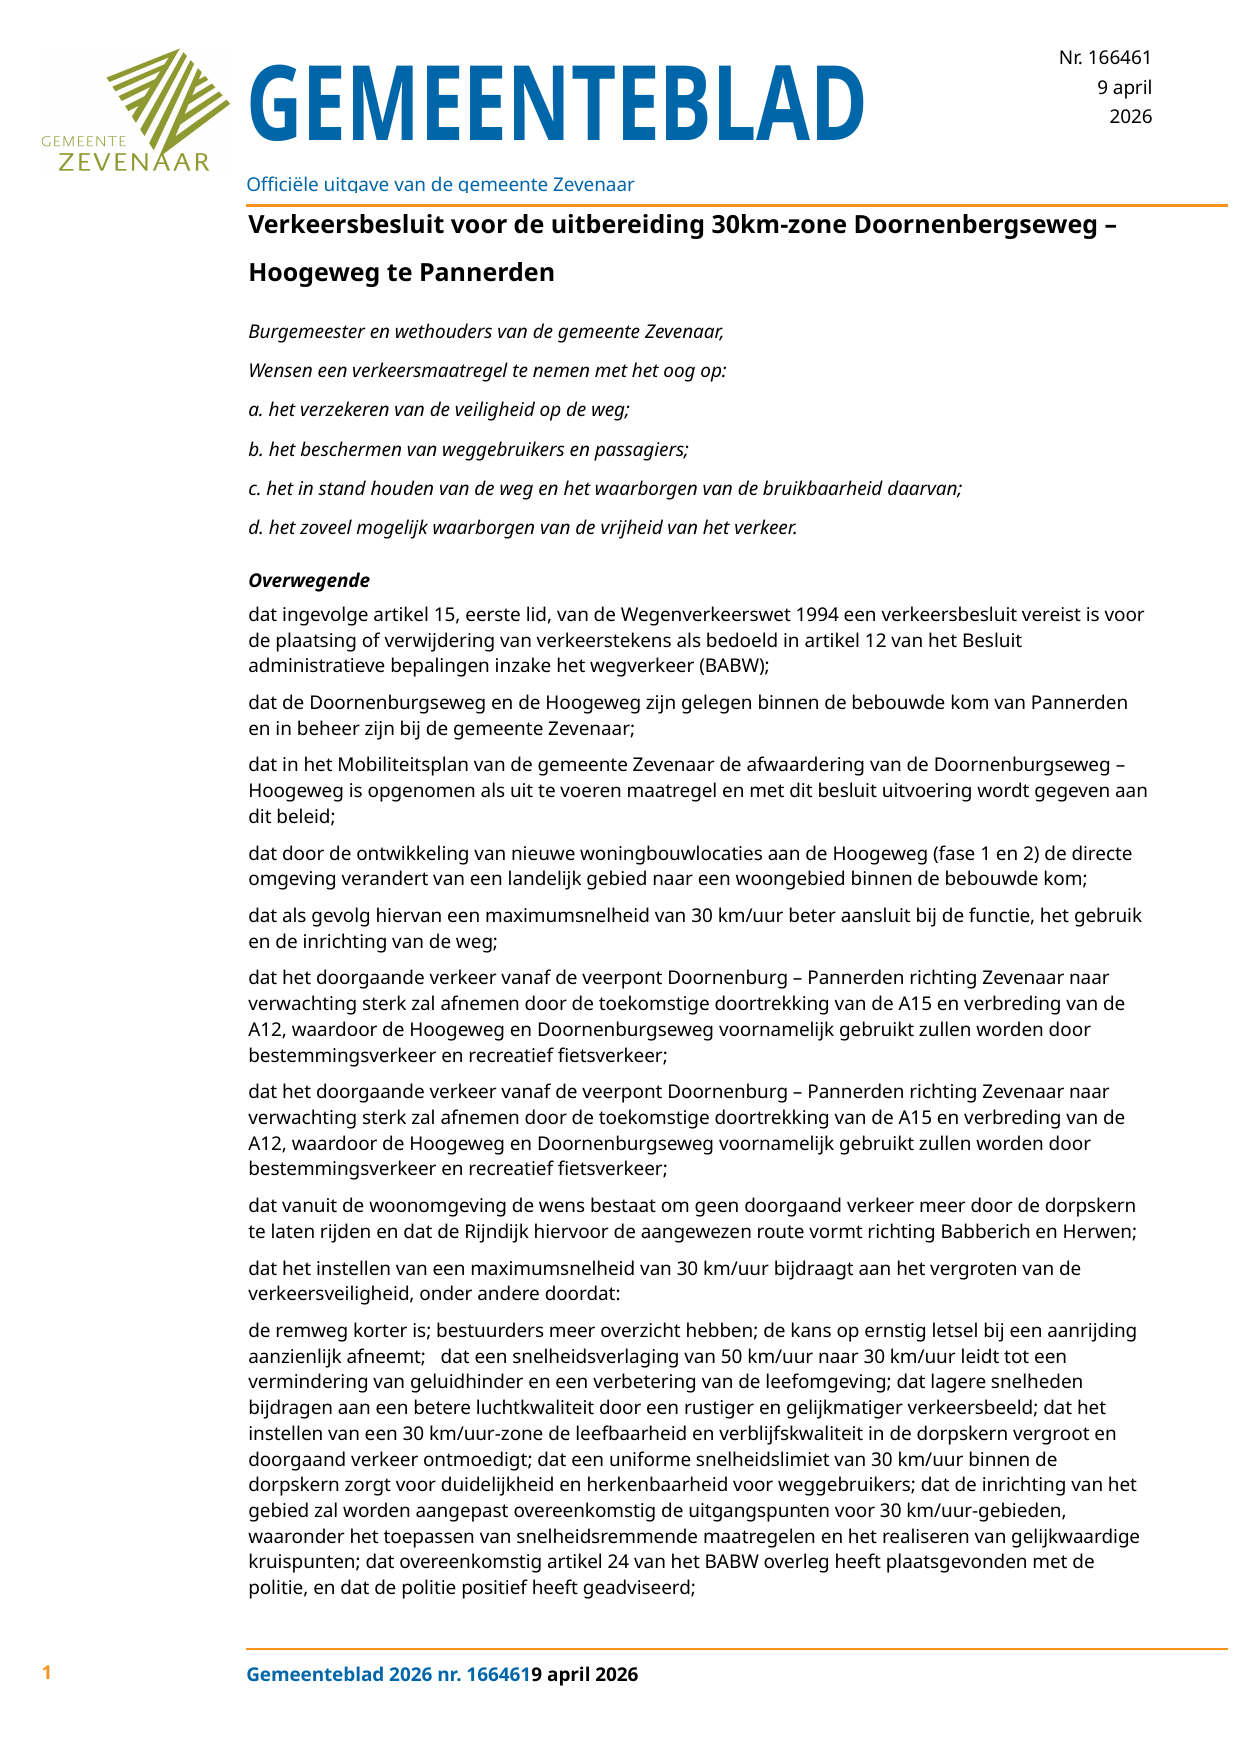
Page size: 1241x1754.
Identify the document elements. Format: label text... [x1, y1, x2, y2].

text b. het beschermen van weggebruikers en passagiers; [248, 436, 1152, 461]
text Burgemeester en wethouders van de gemeente Zevenaar, [248, 318, 1152, 344]
text de remweg korter is; bestuurders meer overzicht hebben; de kans op ernstig letsel bij een aanrijding aanzienlijk afneemt; dat een snelheidsverlaging van 50 km/uur naar 30 km/uur leidt tot een vermindering van geluidhinder en een verbetering van de leefomgeving; dat lagere snelheden bijdragen aan een betere luchtkwaliteit door een rustiger en gelijkmatiger verkeersbeeld; dat het instellen van een 30 km/uur-zone de leefbaarheid en verblijfskwaliteit in de dorpskern vergroot en doorgaand verkeer ontmoedigt; dat een uniforme snelheidslimiet van 30 km/uur binnen de dorpskern zorgt voor duidelijkheid en herkenbaarheid voor weggebruikers; dat de inrichting van het gebied zal worden aangepast overeenkomstig de uitgangspunten voor 30 km/uur-gebieden, waaronder het toepassen van snelheidsremmende maatregelen en het realiseren van gelijkwaardige kruispunten; dat overeenkomstig artikel 24 van het BABW overleg heeft plaatsgevonden met de politie, en dat de politie positief heeft geadviseerd; [248, 1317, 1152, 1600]
text dat vanuit de woonomgeving de wens bestaat om geen doorgaand verkeer meer door de dorpskern te laten rijden en dat de Rijndijk hiervoor de aangewezen route vormt richting Babberich en Herwen; [248, 1192, 1152, 1244]
text dat als gevolg hiervan een maximumsnelheid van 30 km/uur beter aansluit bij de functie, het gebruik en de inrichting van de weg; [248, 902, 1152, 954]
text a. het verzekeren van de veiligheid op de weg; [248, 396, 1152, 422]
text Overwegende [248, 567, 1152, 593]
text dat het instellen van een maximumsnelheid van 30 km/uur bijdraagt aan het vergroten van de verkeersveiligheid, onder andere doordat: [248, 1255, 1152, 1306]
text dat het doorgaande verkeer vanaf de veerpont Doornenburg – Pannerden richting Zevenaar naar verwachting sterk zal afnemen door de toekomstige doortrekking van de A15 en verbreding van de A12, waardoor de Hoogeweg en Doornenburgseweg voornamelijk gebruikt zullen worden door bestemmingsverkeer en recreatief fietsverkeer; [248, 1078, 1152, 1181]
text Verkeersbesluit voor de uitbereiding 30km-zone Doornenbergseweg – Hoogeweg te Pannerden [248, 207, 1152, 288]
text dat ingevolge artikel 15, eerste lid, van de Wegenverkeerswet 1994 een verkeersbesluit vereist is voor de plaatsing of verwijdering van verkeerstekens als bedoeld in artikel 12 van het Besluit administratieve bepalingen inzake het wegverkeer (BABW); [248, 601, 1152, 678]
text dat door de ontwikkeling van nieuwe woningbouwlocaties aan de Hoogeweg (fase 1 en 2) de directe omgeving verandert van een landelijk gebied naar een woongebied binnen de bebouwde kom; [248, 840, 1152, 891]
text dat in het Mobiliteitsplan van de gemeente Zevenaar de afwaardering van de Doornenburgseweg – Hoogeweg is opgenomen als uit te voeren maatregel en met dit besluit uitvoering wordt gegeven aan dit beleid; [248, 752, 1152, 829]
text dat de Doornenburgseweg en de Hoogeweg zijn gelegen binnen de bebouwde kom van Pannerden en in beheer zijn bij de gemeente Zevenaar; [248, 689, 1152, 741]
text d. het zoveel mogelijk waarborgen van de vrijheid van het verkeer. [248, 514, 1152, 540]
text dat het doorgaande verkeer vanaf de veerpont Doornenburg – Pannerden richting Zevenaar naar verwachting sterk zal afnemen door de toekomstige doortrekking van de A15 en verbreding van de A12, waardoor de Hoogeweg en Doornenburgseweg voornamelijk gebruikt zullen worden door bestemmingsverkeer en recreatief fietsverkeer; [248, 964, 1152, 1067]
picture [41, 47, 231, 172]
text c. het in stand houden van de weg en het waarborgen van de bruikbaarheid daarvan; [248, 475, 1152, 501]
text Wensen een verkeersmaatregel te nemen met het oog op: [248, 357, 1152, 383]
